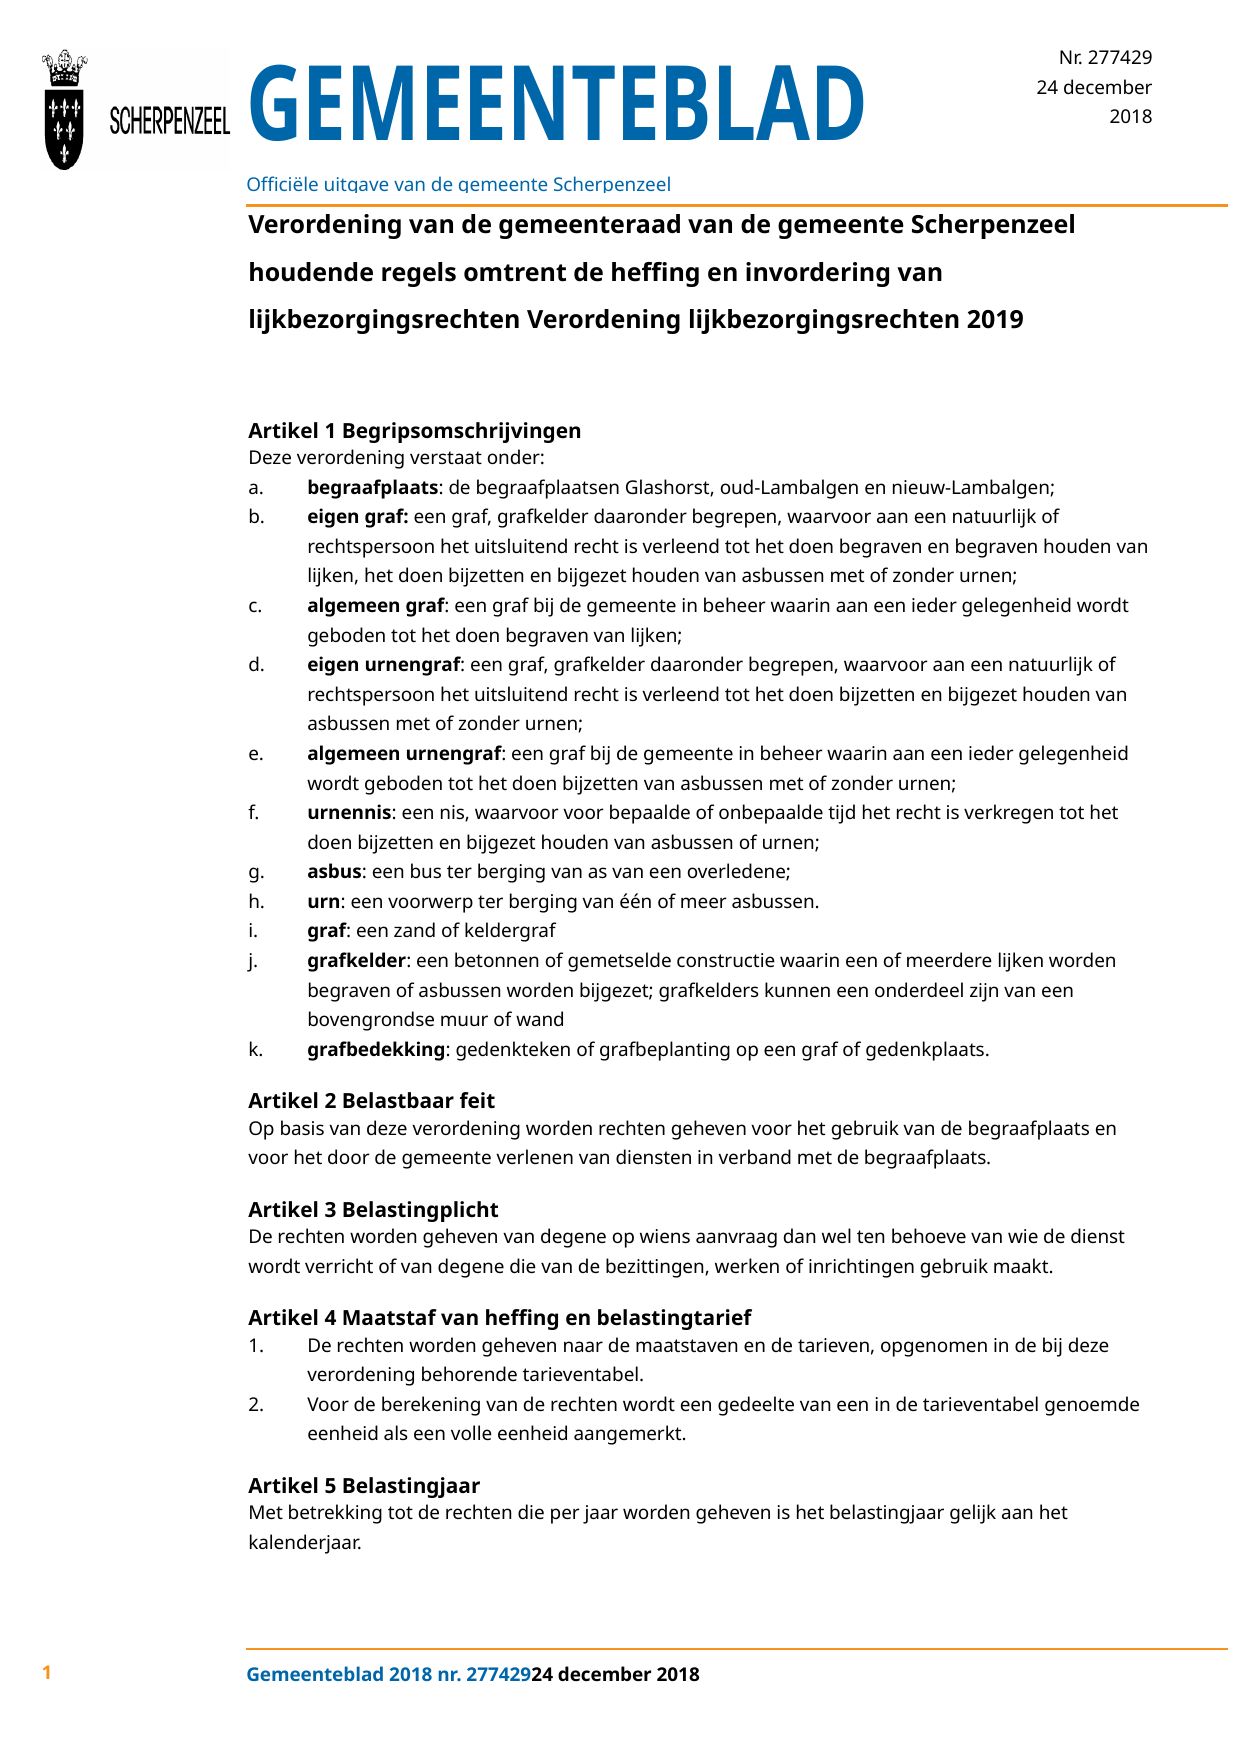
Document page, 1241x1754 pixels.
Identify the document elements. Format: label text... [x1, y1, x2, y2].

list algemeen urnengraf: een graf bij de gemeente in beheer waarin aan een ieder gelegenheid wordt geboden tot het doen bijzetten van asbussen met of zonder urnen; [248, 740, 1152, 796]
list Voor de berekening van de rechten wordt een gedeelte van een in de tarieventabel genoemde eenheid als een volle eenheid aangemerkt. [248, 1391, 1152, 1446]
text Verordening van de gemeenteraad van de gemeente Scherpenzeel houdende regels omtrent de heffing en invordering van lijkbezorgingsrechten Verordening lijkbezorgingsrechten 2019 [248, 207, 1152, 336]
list eigen graf: een graf, grafkelder daaronder begrepen, waarvoor aan een natuurlijk of rechtspersoon het uitsluitend recht is verleend tot het doen begraven en begraven houden van lijken, het doen bijzetten en bijgezet houden van asbussen met of zonder urnen; [248, 503, 1152, 588]
list De rechten worden geheven naar de maatstaven en de tarieven, opgenomen in de bij deze verordening behorende tarieventabel. [248, 1332, 1152, 1387]
list begraafplaats: de begraafplaatsen Glashorst, oud-Lambalgen en nieuw-Lambalgen; [248, 474, 1152, 500]
text Artikel 5 Belastingjaar [248, 1471, 1152, 1499]
text Artikel 4 Maatstaf van heffing en belastingtarief [248, 1303, 1152, 1332]
list graf: een zand of keldergraf [248, 918, 1152, 943]
list asbus: een bus ter berging van as van een overledene; [248, 858, 1152, 884]
list grafkelder: een betonnen of gemetselde constructie waarin een of meerdere lijken worden begraven of asbussen worden bijgezet; grafkelders kunnen een onderdeel zijn van een bovengrondse muur of wand [248, 947, 1152, 1032]
text Met betrekking tot de rechten die per jaar worden geheven is het belastingjaar gelijk aan het kalenderjaar. [248, 1499, 1152, 1555]
list algemeen graf: een graf bij de gemeente in beheer waarin aan een ieder gelegenheid wordt geboden tot het doen begraven van lijken; [248, 592, 1152, 648]
list urnennis: een nis, waarvoor voor bepaalde of onbepaalde tijd het recht is verkregen tot het doen bijzetten en bijgezet houden van asbussen of urnen; [248, 799, 1152, 855]
text Artikel 1 Begripsomschrijvingen [248, 416, 1152, 444]
picture [41, 47, 231, 172]
list urn: een voorwerp ter berging van één of meer asbussen. [248, 888, 1152, 914]
text Artikel 2 Belastbaar feit [248, 1086, 1152, 1115]
list grafbedekking: gedenkteken of grafbeplanting op een graf of gedenkplaats. [248, 1036, 1152, 1062]
text Deze verordening verstaat onder: [248, 444, 1152, 470]
list eigen urnengraf: een graf, grafkelder daaronder begrepen, waarvoor aan een natuurlijk of rechtspersoon het uitsluitend recht is verleend tot het doen bijzetten en bijgezet houden van asbussen met of zonder urnen; [248, 651, 1152, 736]
text Artikel 3 Belastingplicht [248, 1195, 1152, 1223]
text De rechten worden geheven van degene op wiens aanvraag dan wel ten behoeve van wie de dienst wordt verricht of van degene die van de bezittingen, werken of inrichtingen gebruik maakt. [248, 1223, 1152, 1279]
text Op basis van deze verordening worden rechten geheven voor het gebruik van de begraafplaats en voor het door de gemeente verlenen van diensten in verband met de begraafplaats. [248, 1115, 1152, 1170]
